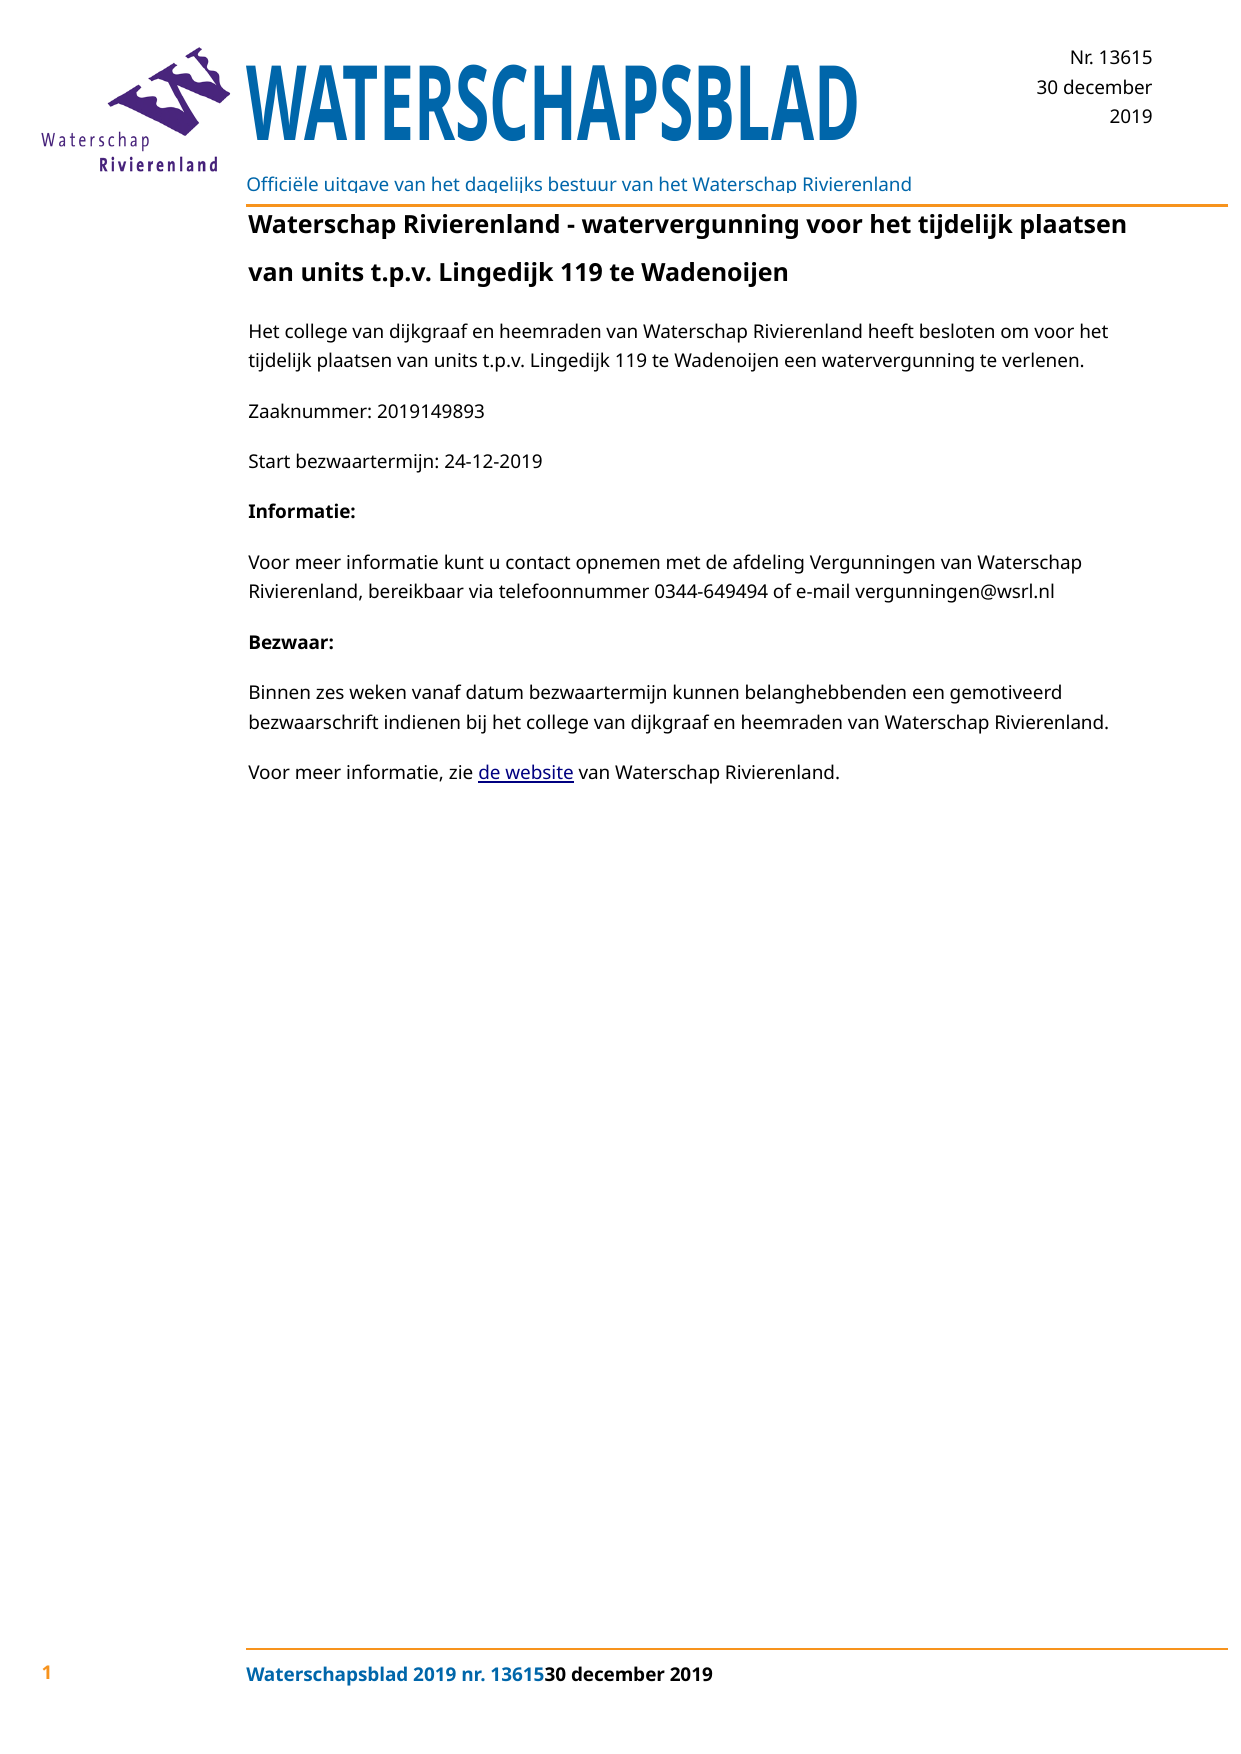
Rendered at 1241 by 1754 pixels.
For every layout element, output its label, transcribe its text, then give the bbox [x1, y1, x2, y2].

text Voor meer informatie, zie de website van Waterschap Rivierenland. [248, 759, 1152, 785]
picture [41, 47, 231, 172]
text Binnen zes weken vanaf datum bezwaartermijn kunnen belanghebbenden een gemotiveerd bezwaarschrift indienen bij het college van dijkgraaf en heemraden van Waterschap Rivierenland. [248, 679, 1152, 735]
text Bezwaar: [248, 629, 1152, 655]
text Zaaknummer: 2019149893 [248, 398, 1152, 424]
text Start bezwaartermijn: 24-12-2019 [248, 448, 1152, 474]
text Voor meer informatie kunt u contact opnemen met de afdeling Vergunningen van Waterschap Rivierenland, bereikbaar via telefoonnummer 0344-649494 of e-mail vergunningen@wsrl.nl [248, 549, 1152, 604]
text Het college van dijkgraaf en heemraden van Waterschap Rivierenland heeft besloten om voor het tijdelijk plaatsen van units t.p.v. Lingedijk 119 te Wadenoijen een watervergunning te verlenen. [248, 318, 1152, 373]
text Informatie: [248, 499, 1152, 524]
text Waterschap Rivierenland - watervergunning voor het tijdelijk plaatsen van units t.p.v. Lingedijk 119 te Wadenoijen [248, 207, 1152, 288]
